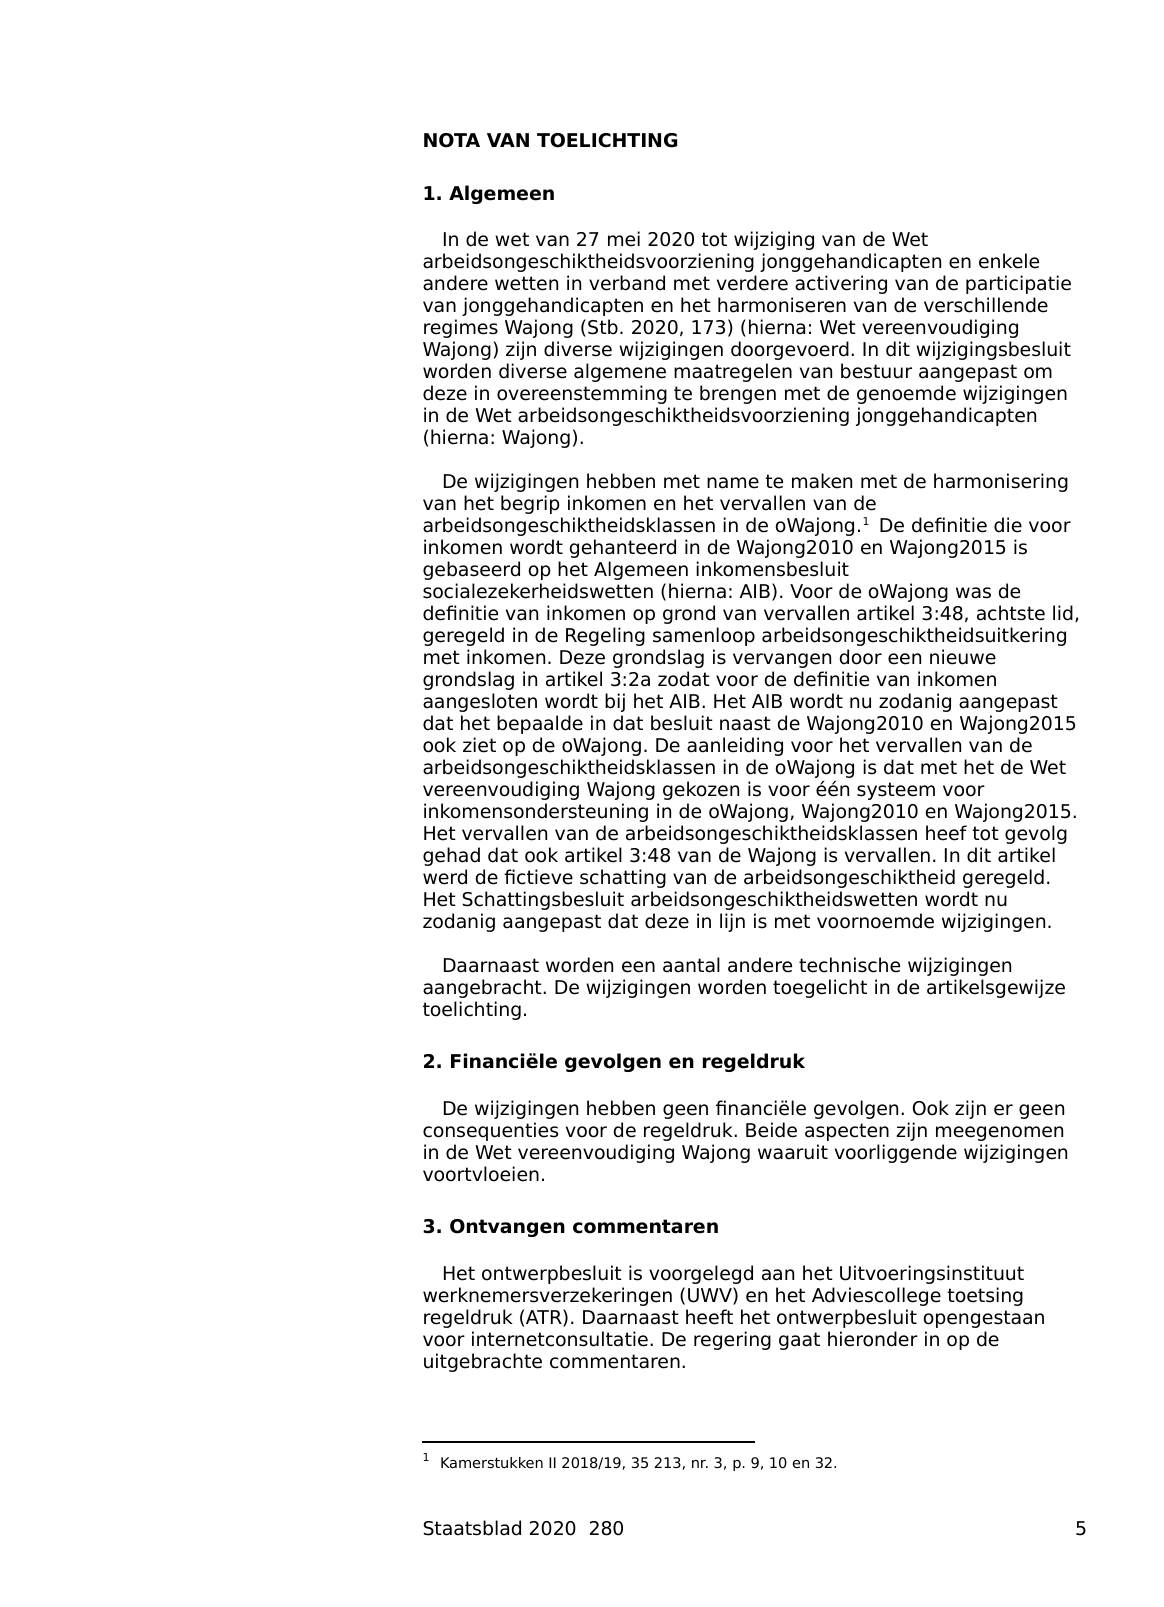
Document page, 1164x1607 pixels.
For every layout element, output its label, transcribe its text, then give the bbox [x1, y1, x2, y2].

text Kamerstukken II 2018/19, 35 213, nr. 3, p. 9, 10 en 32. [422, 1451, 1087, 1473]
text In de wet van 27 mei 2020 tot wijziging van de Wet arbeidsongeschiktheidsvoorziening jonggehandicapten en enkele andere wetten in verband met verdere activering van de participatie van jonggehandicapten en het harmoniseren van de verschillende regimes Wajong (Stb. 2020, 173) (hierna: Wet vereenvoudiging Wajong) zijn diverse wijzigingen doorgevoerd. In dit wijzigingsbesluit worden diverse algemene maatregelen van bestuur aangepast om deze in overeenstemming te brengen met de genoemde wijzigingen in de Wet arbeidsongeschiktheidsvoorziening jonggehandicapten (hierna: Wajong). [422, 229, 1087, 449]
subtitle 3. Ontvangen commentaren [422, 1216, 1087, 1238]
subtitle NOTA VAN TOELICHTING [422, 130, 1087, 152]
text De wijzigingen hebben met name te maken met de harmonisering van het begrip inkomen en het vervallen van de arbeidsongeschiktheidsklassen in de oWajong. De definitie die voor inkomen wordt gehanteerd in de Wajong2010 en Wajong2015 is gebaseerd op het Algemeen inkomensbesluit socialezekerheidswetten (hierna: AIB). Voor de oWajong was de definitie van inkomen op grond van vervallen artikel 3:48, achtste lid, geregeld in de Regeling samenloop arbeidsongeschiktheidsuitkering met inkomen. Deze grondslag is vervangen door een nieuwe grondslag in artikel 3:2a zodat voor de definitie van inkomen aangesloten wordt bij het AIB. Het AIB wordt nu zodanig aangepast dat het bepaalde in dat besluit naast de Wajong2010 en Wajong2015 ook ziet op de oWajong. De aanleiding voor het vervallen van de arbeidsongeschiktheidsklassen in de oWajong is dat met het de Wet vereenvoudiging Wajong gekozen is voor één systeem voor inkomensondersteuning in de oWajong, Wajong2010 en Wajong2015. Het vervallen van de arbeidsongeschiktheidsklassen heef tot gevolg gehad dat ook artikel 3:48 van de Wajong is vervallen. In dit artikel werd de fictieve schatting van de arbeidsongeschiktheid geregeld. Het Schattingsbesluit arbeidsongeschiktheidswetten wordt nu zodanig aangepast dat deze in lijn is met voornoemde wijzigingen. [422, 471, 1087, 933]
text De wijzigingen hebben geen financiële gevolgen. Ook zijn er geen consequenties voor de regeldruk. Beide aspecten zijn meegenomen in de Wet vereenvoudiging Wajong waaruit voorliggende wijzigingen voortvloeien. [422, 1098, 1087, 1186]
subtitle 2. Financiële gevolgen en regeldruk [422, 1051, 1087, 1073]
text Daarnaast worden een aantal andere technische wijzigingen aangebracht. De wijzigingen worden toegelicht in de artikelsgewijze toelichting. [422, 955, 1087, 1021]
subtitle 1. Algemeen [422, 182, 1087, 204]
text Het ontwerpbesluit is voorgelegd aan het Uitvoeringsinstituut werknemersverzekeringen (UWV) en het Adviescollege toetsing regeldruk (ATR). Daarnaast heeft het ontwerpbesluit opengestaan voor internetconsultatie. De regering gaat hieronder in op de uitgebrachte commentaren. [422, 1263, 1087, 1373]
